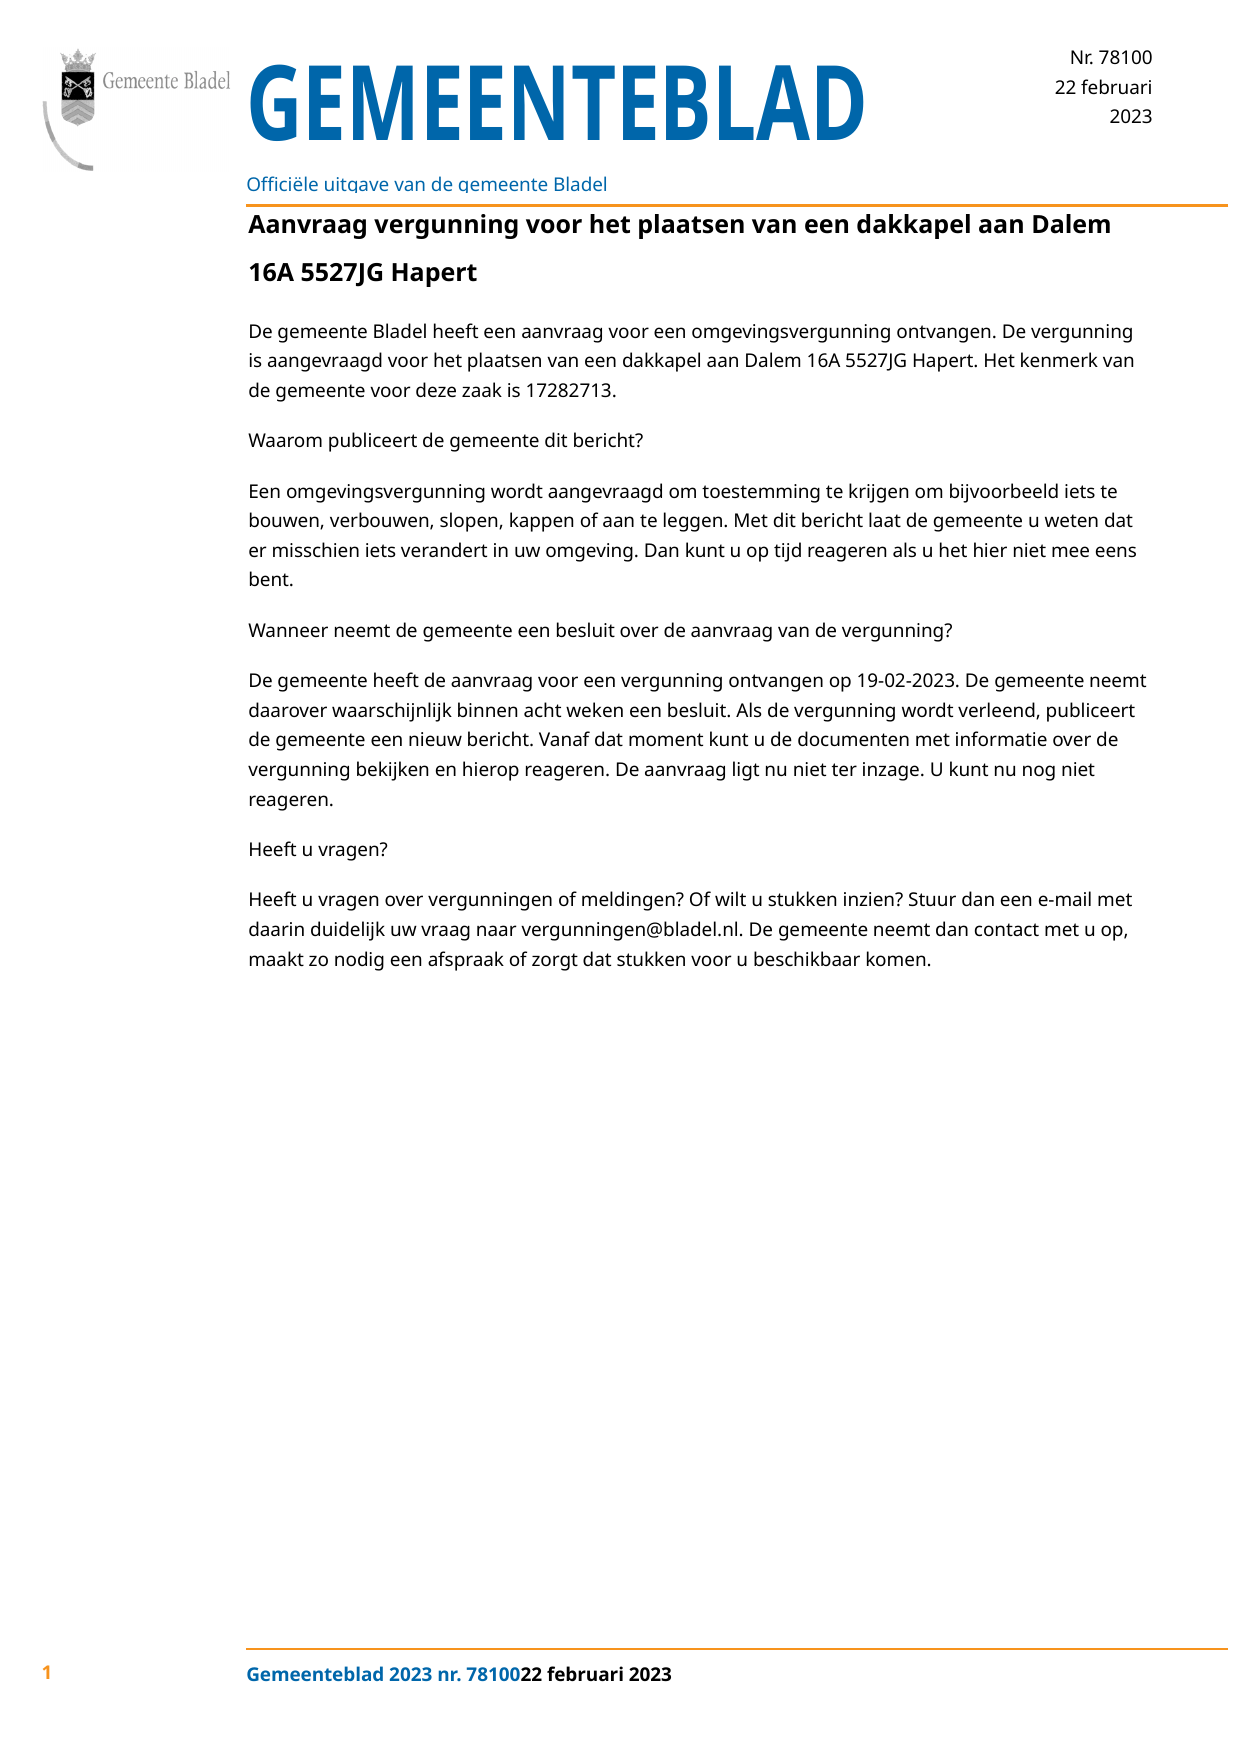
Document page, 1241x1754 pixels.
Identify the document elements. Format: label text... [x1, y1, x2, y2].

text De gemeente Bladel heeft een aanvraag voor een omgevingsvergunning ontvangen. De vergunning is aangevraagd voor het plaatsen van een dakkapel aan Dalem 16A 5527JG Hapert. Het kenmerk van de gemeente voor deze zaak is 17282713. [248, 318, 1152, 403]
text Heeft u vragen? [248, 836, 1152, 862]
text Een omgevingsvergunning wordt aangevraagd om toestemming te krijgen om bijvoorbeeld iets te bouwen, verbouwen, slopen, kappen of aan te leggen. Met dit bericht laat de gemeente u weten dat er misschien iets verandert in uw omgeving. Dan kunt u op tijd reageren als u het hier niet mee eens bent. [248, 478, 1152, 592]
text Wanneer neemt de gemeente een besluit over de aanvraag van de vergunning? [248, 617, 1152, 643]
picture [41, 47, 231, 172]
text Aanvraag vergunning voor het plaatsen van een dakkapel aan Dalem 16A 5527JG Hapert [248, 207, 1152, 288]
text Waarom publiceert de gemeente dit bericht? [248, 427, 1152, 453]
text Heeft u vragen over vergunningen of meldingen? Of wilt u stukken inzien? Stuur dan een e-mail met daarin duidelijk uw vraag naar vergunningen@bladel.nl. De gemeente neemt dan contact met u op, maakt zo nodig een afspraak of zorgt dat stukken voor u beschikbaar komen. [248, 887, 1152, 972]
text De gemeente heeft de aanvraag voor een vergunning ontvangen op 19-02-2023. De gemeente neemt daarover waarschijnlijk binnen acht weken een besluit. Als de vergunning wordt verleend, publiceert de gemeente een nieuw bericht. Vanaf dat moment kunt u de documenten met informatie over de vergunning bekijken en hierop reageren. De aanvraag ligt nu niet ter inzage. U kunt nu nog niet reageren. [248, 667, 1152, 812]
